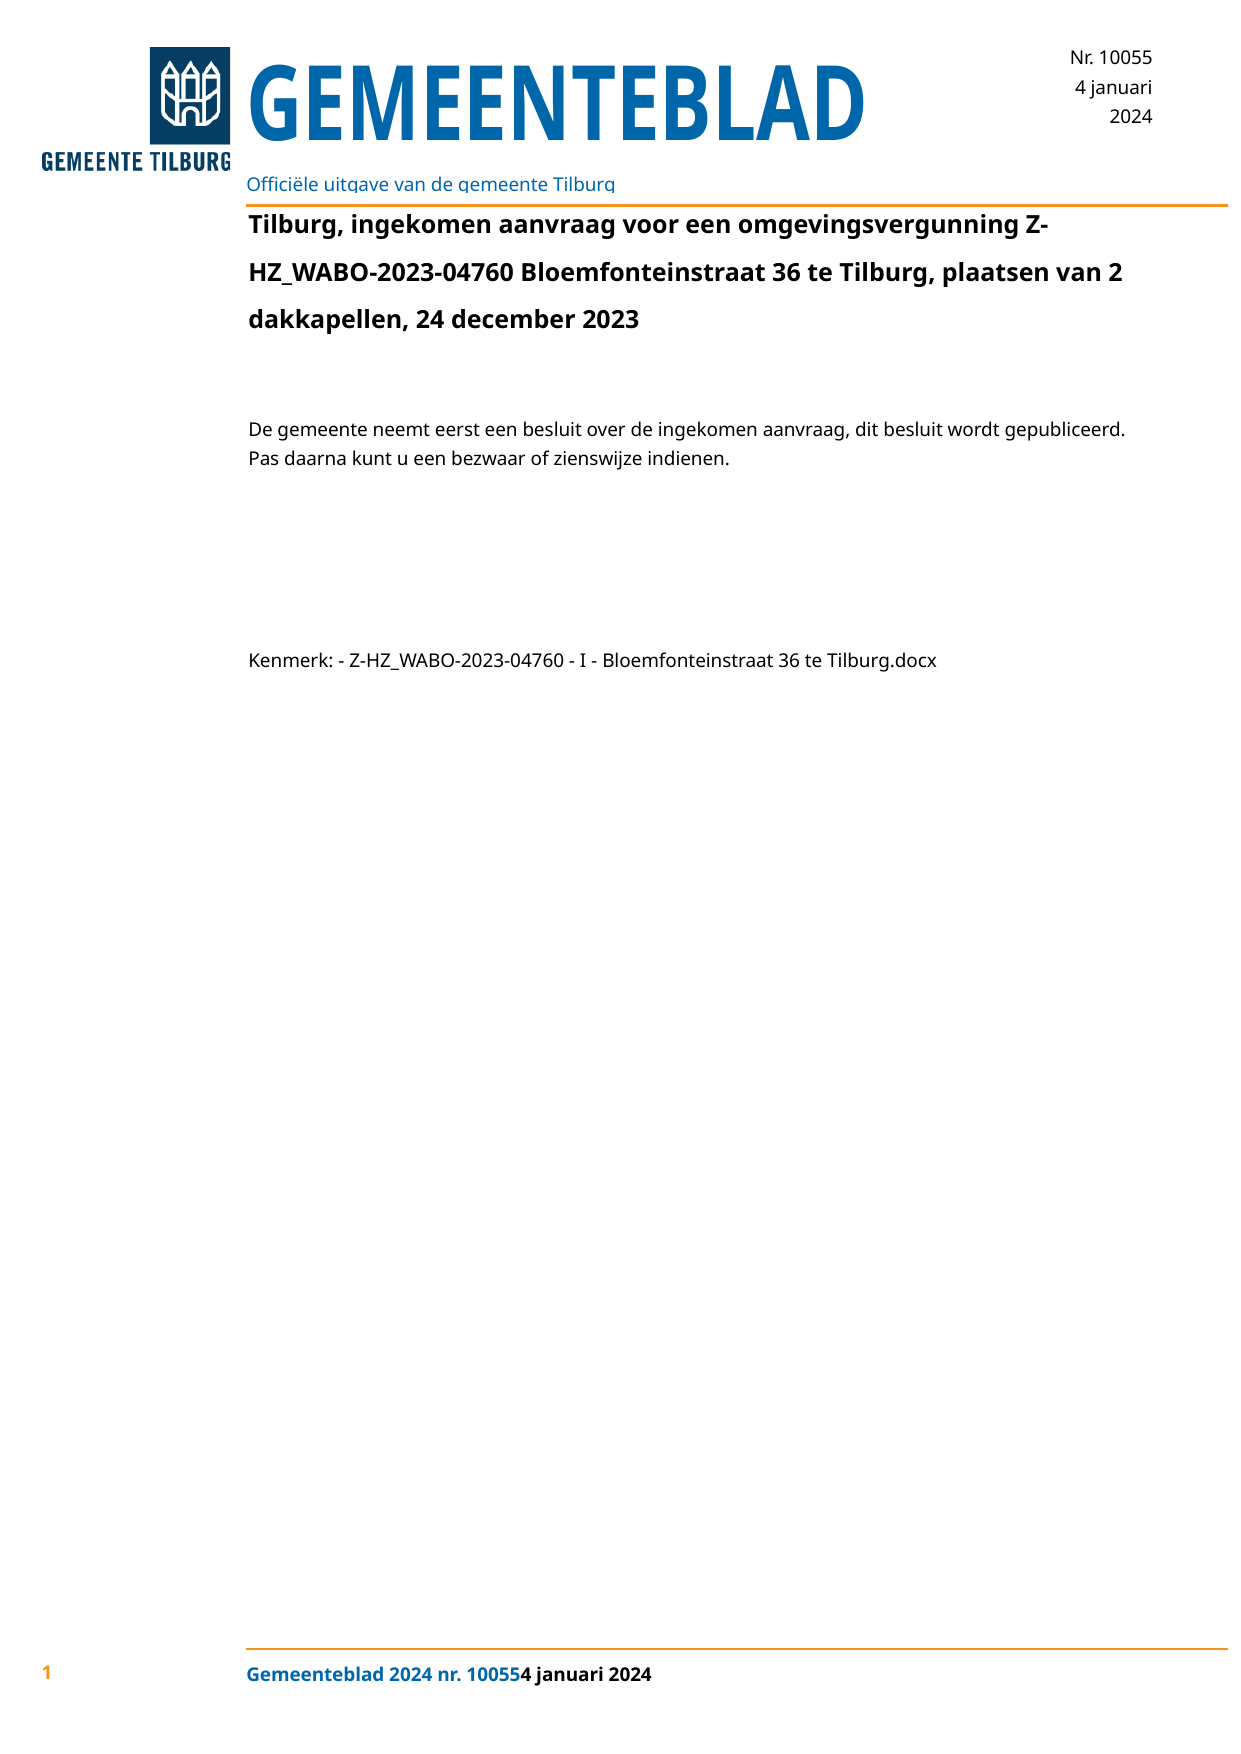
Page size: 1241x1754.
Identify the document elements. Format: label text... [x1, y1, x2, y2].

text De gemeente neemt eerst een besluit over de ingekomen aanvraag, dit besluit wordt gepubliceerd. Pas daarna kunt u een bezwaar of zienswijze indienen. [248, 416, 1152, 471]
picture [41, 47, 231, 172]
text Tilburg, ingekomen aanvraag voor een omgevingsvergunning Z-HZ_WABO-2023-04760 Bloemfonteinstraat 36 te Tilburg, plaatsen van 2 dakkapellen, 24 december 2023 [248, 207, 1152, 336]
text Kenmerk: - Z-HZ_WABO-2023-04760 - I - Bloemfonteinstraat 36 te Tilburg.docx [248, 647, 1152, 673]
